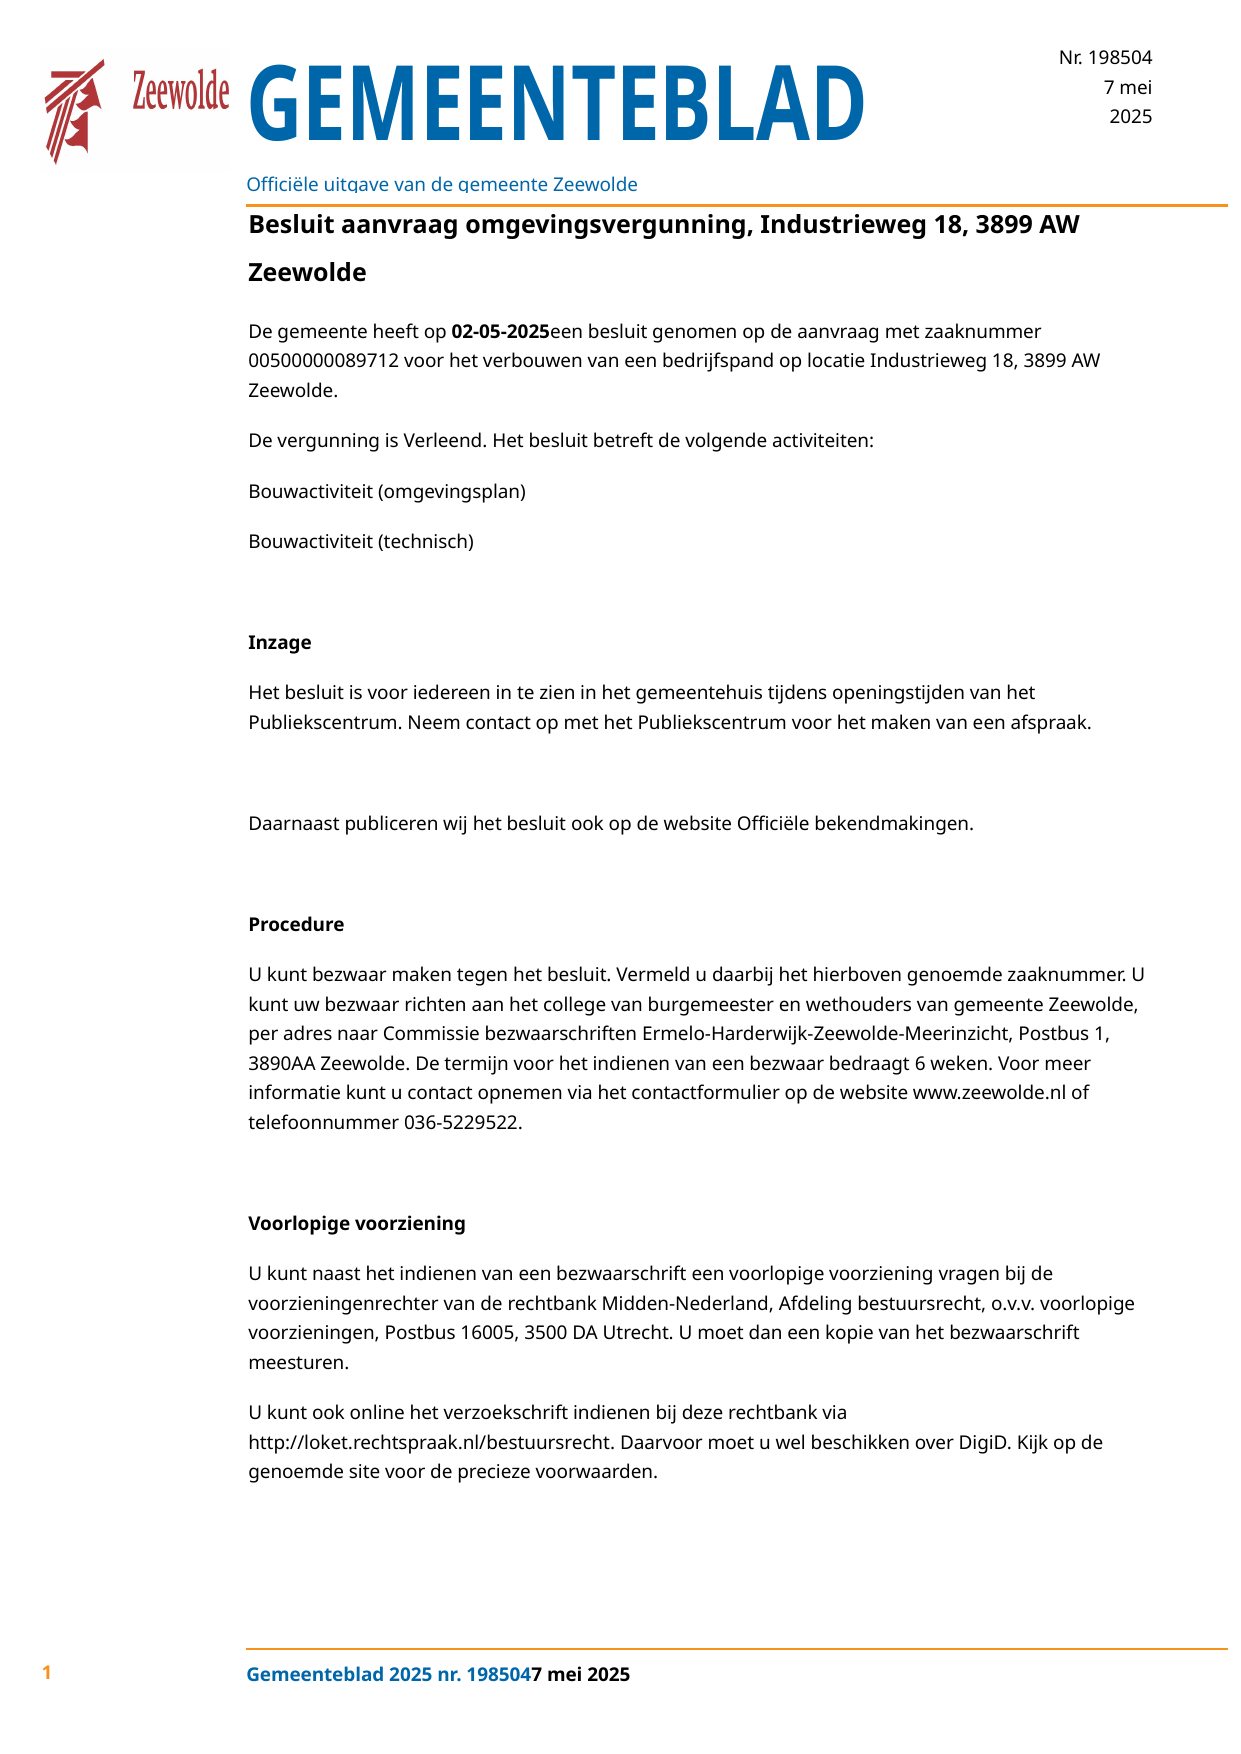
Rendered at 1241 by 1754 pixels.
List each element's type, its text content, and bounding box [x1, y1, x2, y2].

text Bouwactiviteit (omgevingsplan) [248, 478, 1152, 504]
text U kunt ook online het verzoekschrift indienen bij deze rechtbank via http://loket.rechtspraak.nl/bestuursrecht. Daarvoor moet u wel beschikken over DigiD. Kijk op de genoemde site voor de precieze voorwaarden. [248, 1399, 1152, 1484]
text Voorlopige voorziening [248, 1210, 1152, 1236]
text Inzage [248, 629, 1152, 655]
text U kunt naast het indienen van een bezwaarschrift een voorlopige voorziening vragen bij de voorzieningenrechter van de rechtbank Midden-Nederland, Afdeling bestuursrecht, o.v.v. voorlopige voorzieningen, Postbus 16005, 3500 DA Utrecht. U moet dan een kopie van het bezwaarschrift meesturen. [248, 1260, 1152, 1375]
text Besluit aanvraag omgevingsvergunning, Industrieweg 18, 3899 AW Zeewolde [248, 207, 1152, 288]
picture [41, 47, 231, 172]
text De gemeente heeft op 02-05-2025een besluit genomen op de aanvraag met zaaknummer 00500000089712 voor het verbouwen van een bedrijfspand op locatie Industrieweg 18, 3899 AW Zeewolde. [248, 318, 1152, 403]
text Bouwactiviteit (technisch) [248, 528, 1152, 554]
text De vergunning is Verleend. Het besluit betreft de volgende activiteiten: [248, 427, 1152, 453]
text Procedure [248, 911, 1152, 937]
text Het besluit is voor iedereen in te zien in het gemeentehuis tijdens openingstijden van het Publiekscentrum. Neem contact op met het Publiekscentrum voor het maken van een afspraak. [248, 679, 1152, 735]
text U kunt bezwaar maken tegen het besluit. Vermeld u daarbij het hierboven genoemde zaaknummer. U kunt uw bezwaar richten aan het college van burgemeester en wethouders van gemeente Zeewolde, per adres naar Commissie bezwaarschriften Ermelo-Harderwijk-Zeewolde-Meerinzicht, Postbus 1, 3890AA Zeewolde. De termijn voor het indienen van een bezwaar bedraagt 6 weken. Voor meer informatie kunt u contact opnemen via het contactformulier op de website www.zeewolde.nl of telefoonnummer 036-5229522. [248, 961, 1152, 1135]
text Daarnaast publiceren wij het besluit ook op de website Officiële bekendmakingen. [248, 810, 1152, 836]
